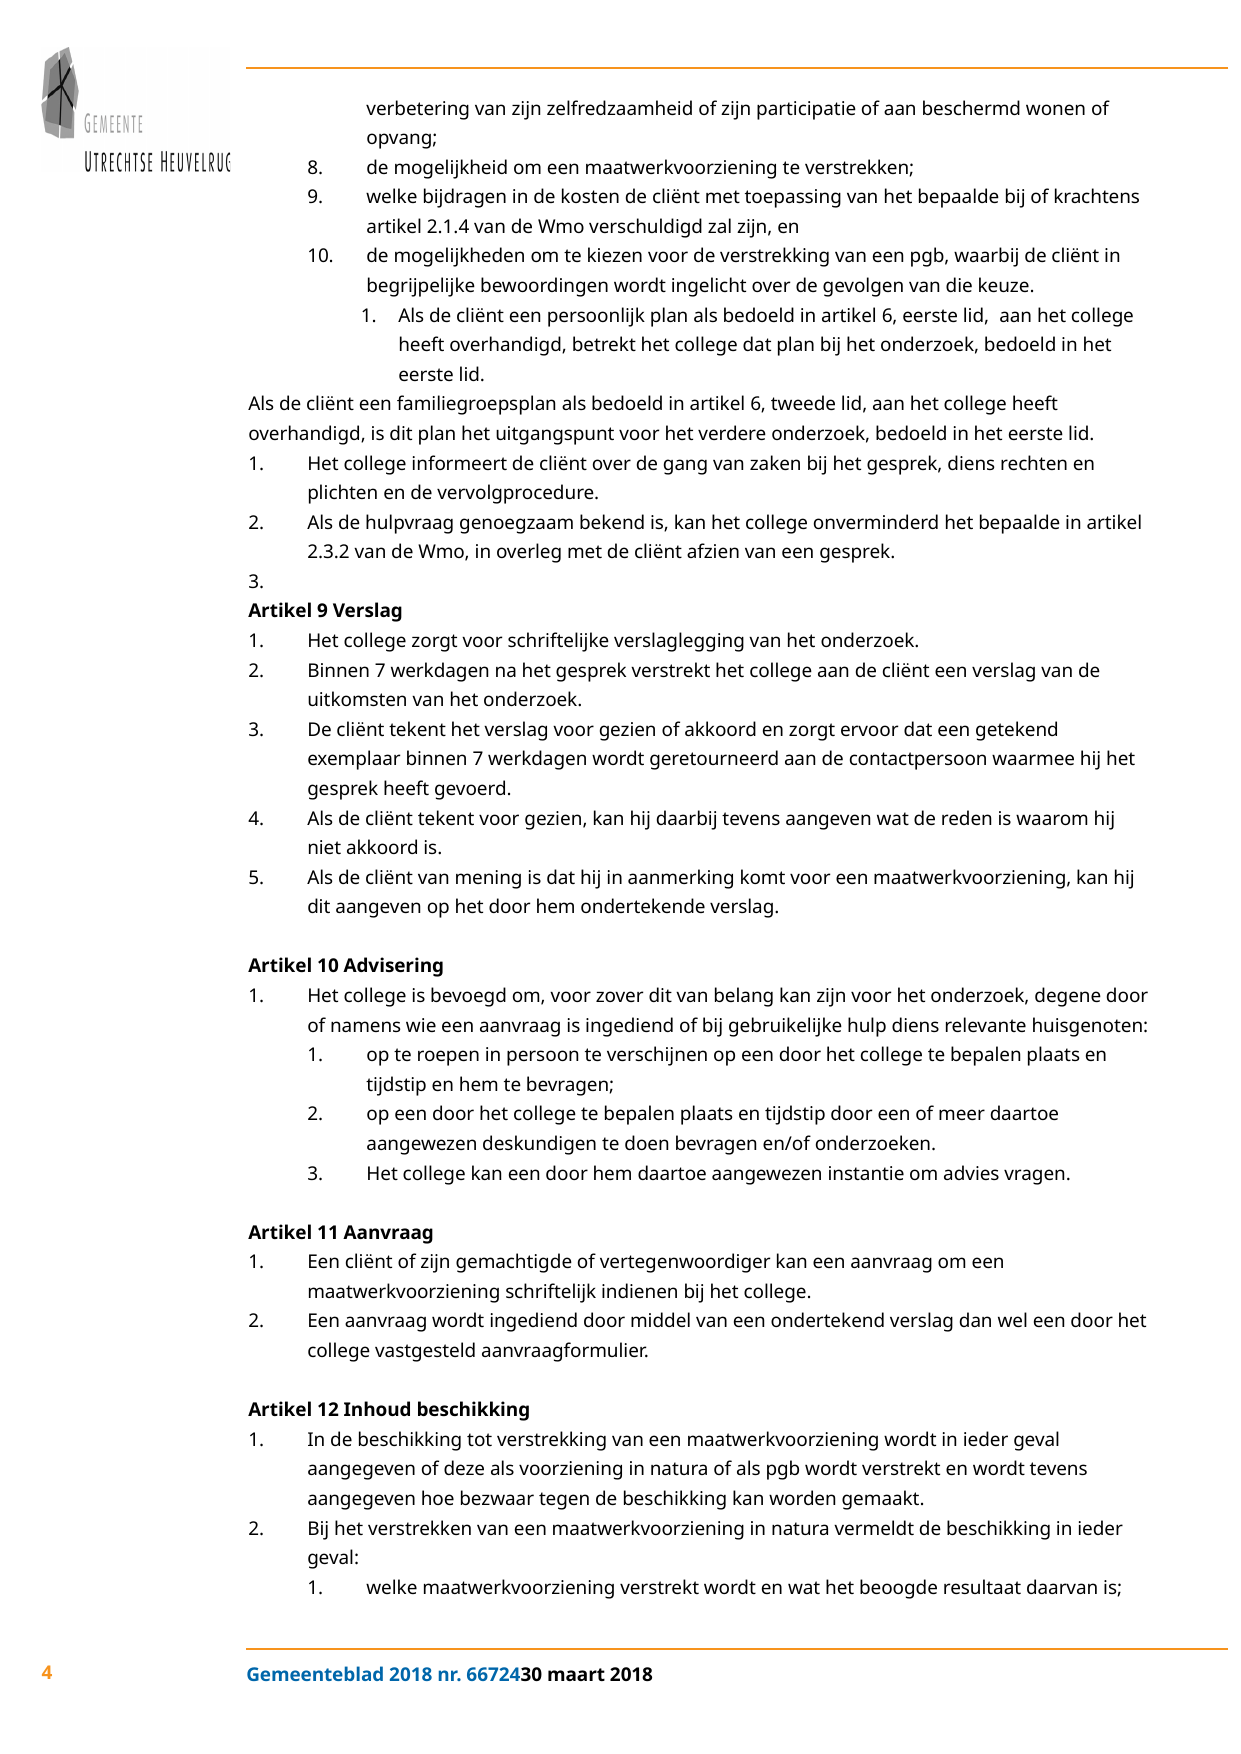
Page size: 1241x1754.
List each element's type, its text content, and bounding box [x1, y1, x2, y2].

text Artikel 11 Aanvraag [248, 1219, 1152, 1245]
list de mogelijkheid om een maatwerkvoorziening te verstrekken; [307, 154, 1152, 180]
list Het college informeert de cliënt over de gang van zaken bij het gesprek, diens rechten en plichten en de vervolgprocedure. [248, 450, 1152, 505]
list Het college is bevoegd om, voor zover dit van belang kan zijn voor het onderzoek, degene door of namens wie een aanvraag is ingediend of bij gebruikelijke hulp diens relevante huisgenoten: [248, 982, 1152, 1038]
list Als de cliënt van mening is dat hij in aanmerking komt voor een maatwerkvoorziening, kan hij dit aangeven op het door hem ondertekende verslag. [248, 864, 1152, 919]
list Een aanvraag wordt ingediend door middel van een ondertekend verslag dan wel een door het college vastgesteld aanvraagformulier. [248, 1308, 1152, 1363]
text Als de cliënt een familiegroepsplan als bedoeld in artikel 6, tweede lid, aan het college heeft overhandigd, is dit plan het uitgangspunt voor het verdere onderzoek, bedoeld in het eerste lid. [248, 391, 1152, 446]
list De cliënt tekent het verslag voor gezien of akkoord en zorgt ervoor dat een getekend exemplaar binnen 7 werkdagen wordt geretourneerd aan de contactpersoon waarmee hij het gesprek heeft gevoerd. [248, 716, 1152, 801]
text Artikel 10 Advisering [248, 953, 1152, 978]
list In de beschikking tot verstrekking van een maatwerkvoorziening wordt in ieder geval aangegeven of deze als voorziening in natura of als pgb wordt verstrekt en wordt tevens aangegeven hoe bezwaar tegen de beschikking kan worden gemaakt. [248, 1426, 1152, 1511]
picture [41, 47, 231, 172]
list welke maatwerkvoorziening verstrekt wordt en wat het beoogde resultaat daarvan is; [307, 1574, 1152, 1600]
list Bij het verstrekken van een maatwerkvoorziening in natura vermeldt de beschikking in ieder geval: [248, 1515, 1152, 1570]
text Artikel 9 Verslag [248, 598, 1152, 623]
list Als de hulpvraag genoegzaam bekend is, kan het college onverminderd het bepaalde in artikel 2.3.2 van de Wmo, in overleg met de cliënt afzien van een gesprek. [248, 509, 1152, 564]
list op te roepen in persoon te verschijnen op een door het college te bepalen plaats en tijdstip en hem te bevragen; [307, 1041, 1152, 1097]
list Als de cliënt tekent voor gezien, kan hij daarbij tevens aangeven wat de reden is waarom hij niet akkoord is. [248, 805, 1152, 860]
list Als de cliënt een persoonlijk plan als bedoeld in artikel 6, eerste lid, aan het college heeft overhandigd, betrekt het college dat plan bij het onderzoek, bedoeld in het eerste lid. [361, 302, 1152, 387]
list verbetering van zijn zelfredzaamheid of zijn participatie of aan beschermd wonen of opvang; [307, 95, 1152, 150]
list Het college kan een door hem daartoe aangewezen instantie om advies vragen. [307, 1160, 1152, 1186]
list Het college zorgt voor schriftelijke verslaglegging van het onderzoek. [248, 627, 1152, 653]
list op een door het college te bepalen plaats en tijdstip door een of meer daartoe aangewezen deskundigen te doen bevragen en/of onderzoeken. [307, 1101, 1152, 1156]
text Artikel 12 Inhoud beschikking [248, 1396, 1152, 1422]
list Een cliënt of zijn gemachtigde of vertegenwoordiger kan een aanvraag om een maatwerkvoorziening schriftelijk indienen bij het college. [248, 1248, 1152, 1304]
list welke bijdragen in de kosten de cliënt met toepassing van het bepaalde bij of krachtens artikel 2.1.4 van de Wmo verschuldigd zal zijn, en [307, 183, 1152, 239]
list Binnen 7 werkdagen na het gesprek verstrekt het college aan de cliënt een verslag van de uitkomsten van het onderzoek. [248, 657, 1152, 712]
list de mogelijkheden om te kiezen voor de verstrekking van een pgb, waarbij de cliënt in begrijpelijke bewoordingen wordt ingelicht over de gevolgen van die keuze. [307, 243, 1152, 298]
